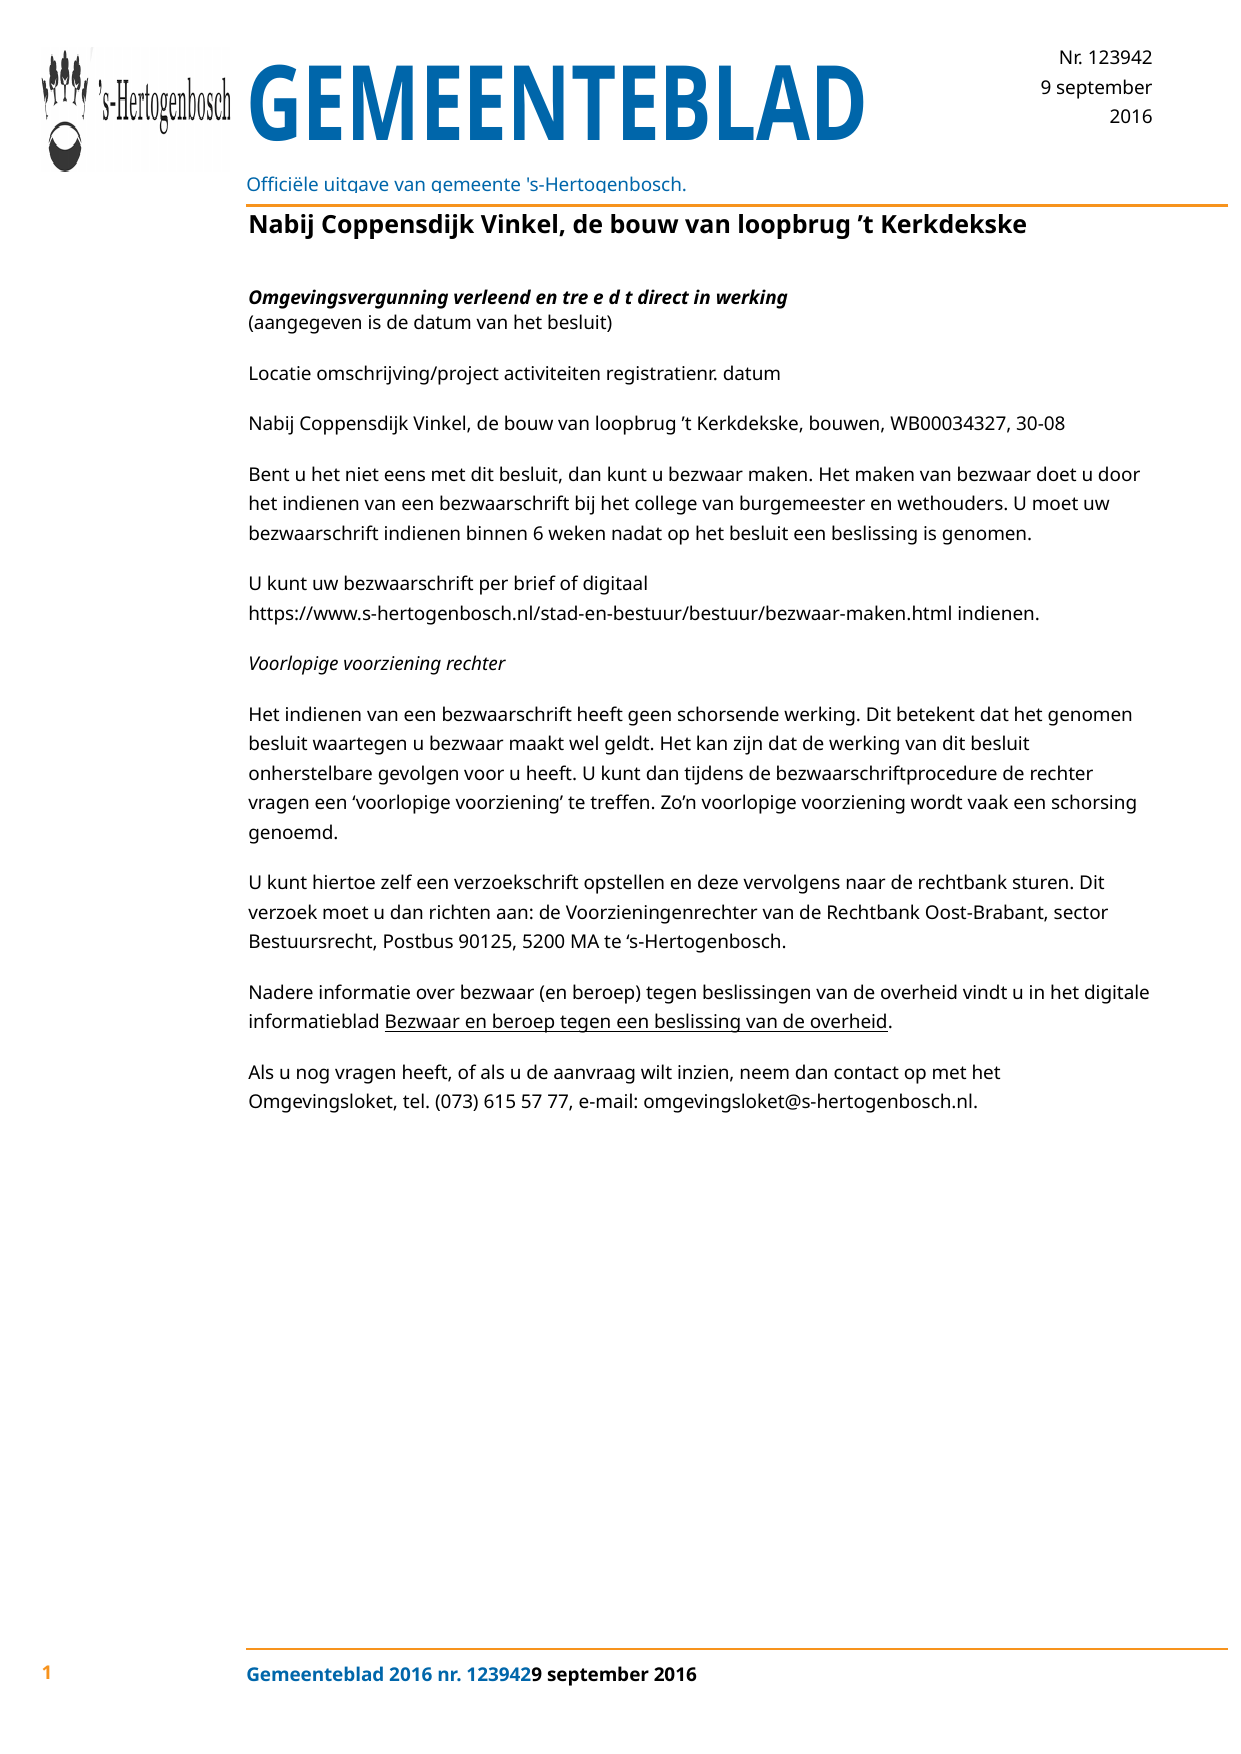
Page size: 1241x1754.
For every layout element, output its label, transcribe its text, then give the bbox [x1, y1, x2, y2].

text Het indienen van een bezwaarschrift heeft geen schorsende werking. Dit betekent dat het genomen besluit waartegen u bezwaar maakt wel geldt. Het kan zijn dat de werking van dit besluit onherstelbare gevolgen voor u heeft. U kunt dan tijdens de bezwaarschriftprocedure de rechter vragen een ‘voorlopige voorziening’ te treffen. Zo’n voorlopige voorziening wordt vaak een schorsing genoemd. [248, 701, 1152, 845]
text U kunt hiertoe zelf een verzoekschrift opstellen en deze vervolgens naar de rechtbank sturen. Dit verzoek moet u dan richten aan: de Voorzieningenrechter van de Rechtbank Oost-Brabant, sector Bestuursrecht, Postbus 90125, 5200 MA te ‘s-Hertogenbosch. [248, 869, 1152, 954]
text (aangegeven is de datum van het besluit) [248, 309, 1152, 335]
text Nabij Coppensdijk Vinkel, de bouw van loopbrug ’t Kerkdekske, bouwen, WB00034327, 30-08 [248, 410, 1152, 436]
picture [41, 47, 231, 172]
text U kunt uw bezwaarschrift per brief of digitaal https://www.s-hertogenbosch.nl/stad-en-bestuur/bestuur/bezwaar-maken.html indienen. [248, 570, 1152, 626]
text Nabij Coppensdijk Vinkel, de bouw van loopbrug ’t Kerkdekske [248, 207, 1152, 241]
text Nadere informatie over bezwaar (en beroep) tegen beslissingen van de overheid vindt u in het digitale informatieblad Bezwaar en beroep tegen een beslissing van de overheid. [248, 979, 1152, 1034]
text Locatie omschrijving/project activiteiten registratienr. datum [248, 360, 1152, 386]
text Omgevingsvergunning verleend en tre e d t direct in werking [248, 284, 1152, 309]
text Voorlopige voorziening rechter [248, 650, 1152, 676]
text Bent u het niet eens met dit besluit, dan kunt u bezwaar maken. Het maken van bezwaar doet u door het indienen van een bezwaarschrift bij het college van burgemeester en wethouders. U moet uw bezwaarschrift indienen binnen 6 weken nadat op het besluit een beslissing is genomen. [248, 461, 1152, 546]
text Als u nog vragen heeft, of als u de aanvraag wilt inzien, neem dan contact op met het Omgevingsloket, tel. (073) 615 57 77, e-mail: omgevingsloket@s-hertogenbosch.nl. [248, 1059, 1152, 1114]
